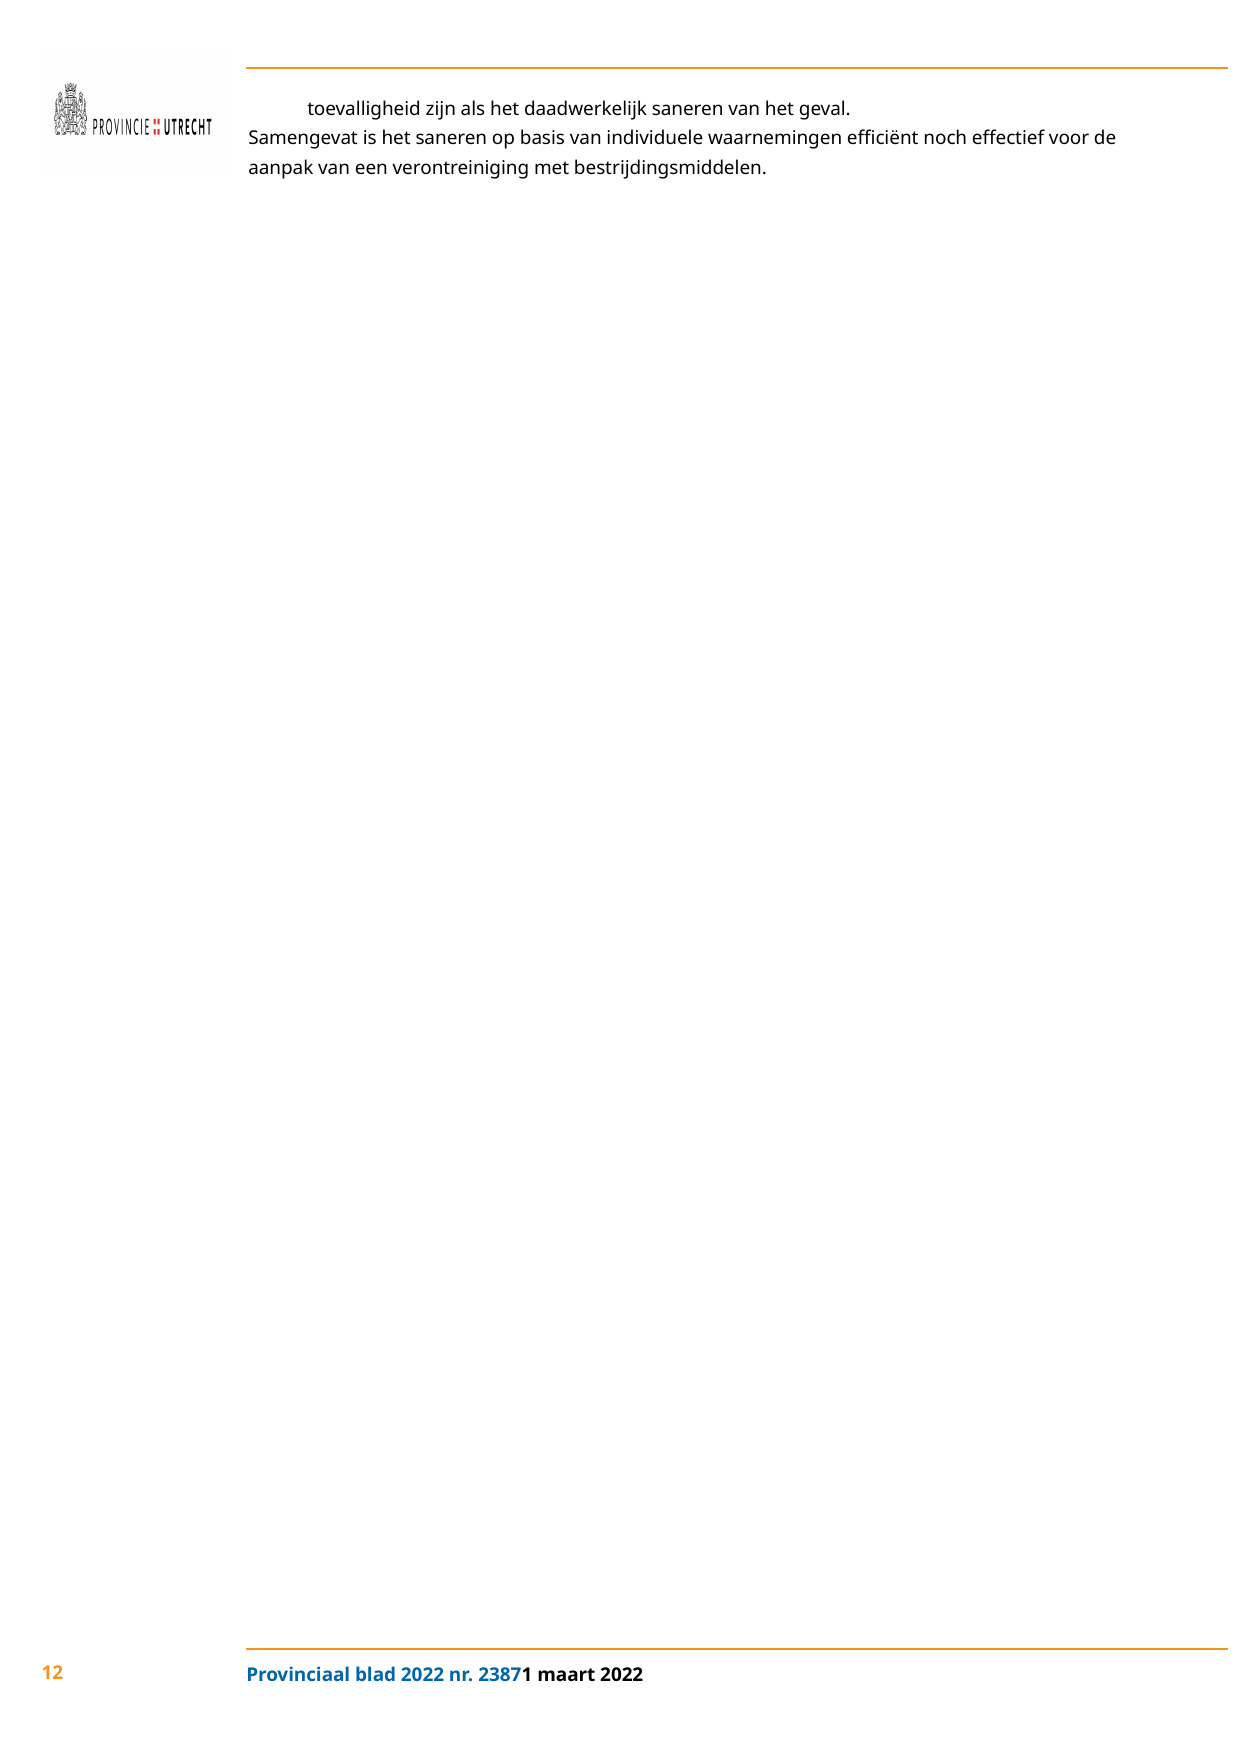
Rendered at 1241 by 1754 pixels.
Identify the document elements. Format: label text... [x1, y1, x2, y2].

picture [41, 47, 231, 172]
text Samengevat is het saneren op basis van individuele waarnemingen efficiënt noch effectief voor de aanpak van een verontreiniging met bestrijdingsmiddelen. [248, 124, 1152, 180]
list toevalligheid zijn als het daadwerkelijk saneren van het geval. [248, 95, 1152, 121]
